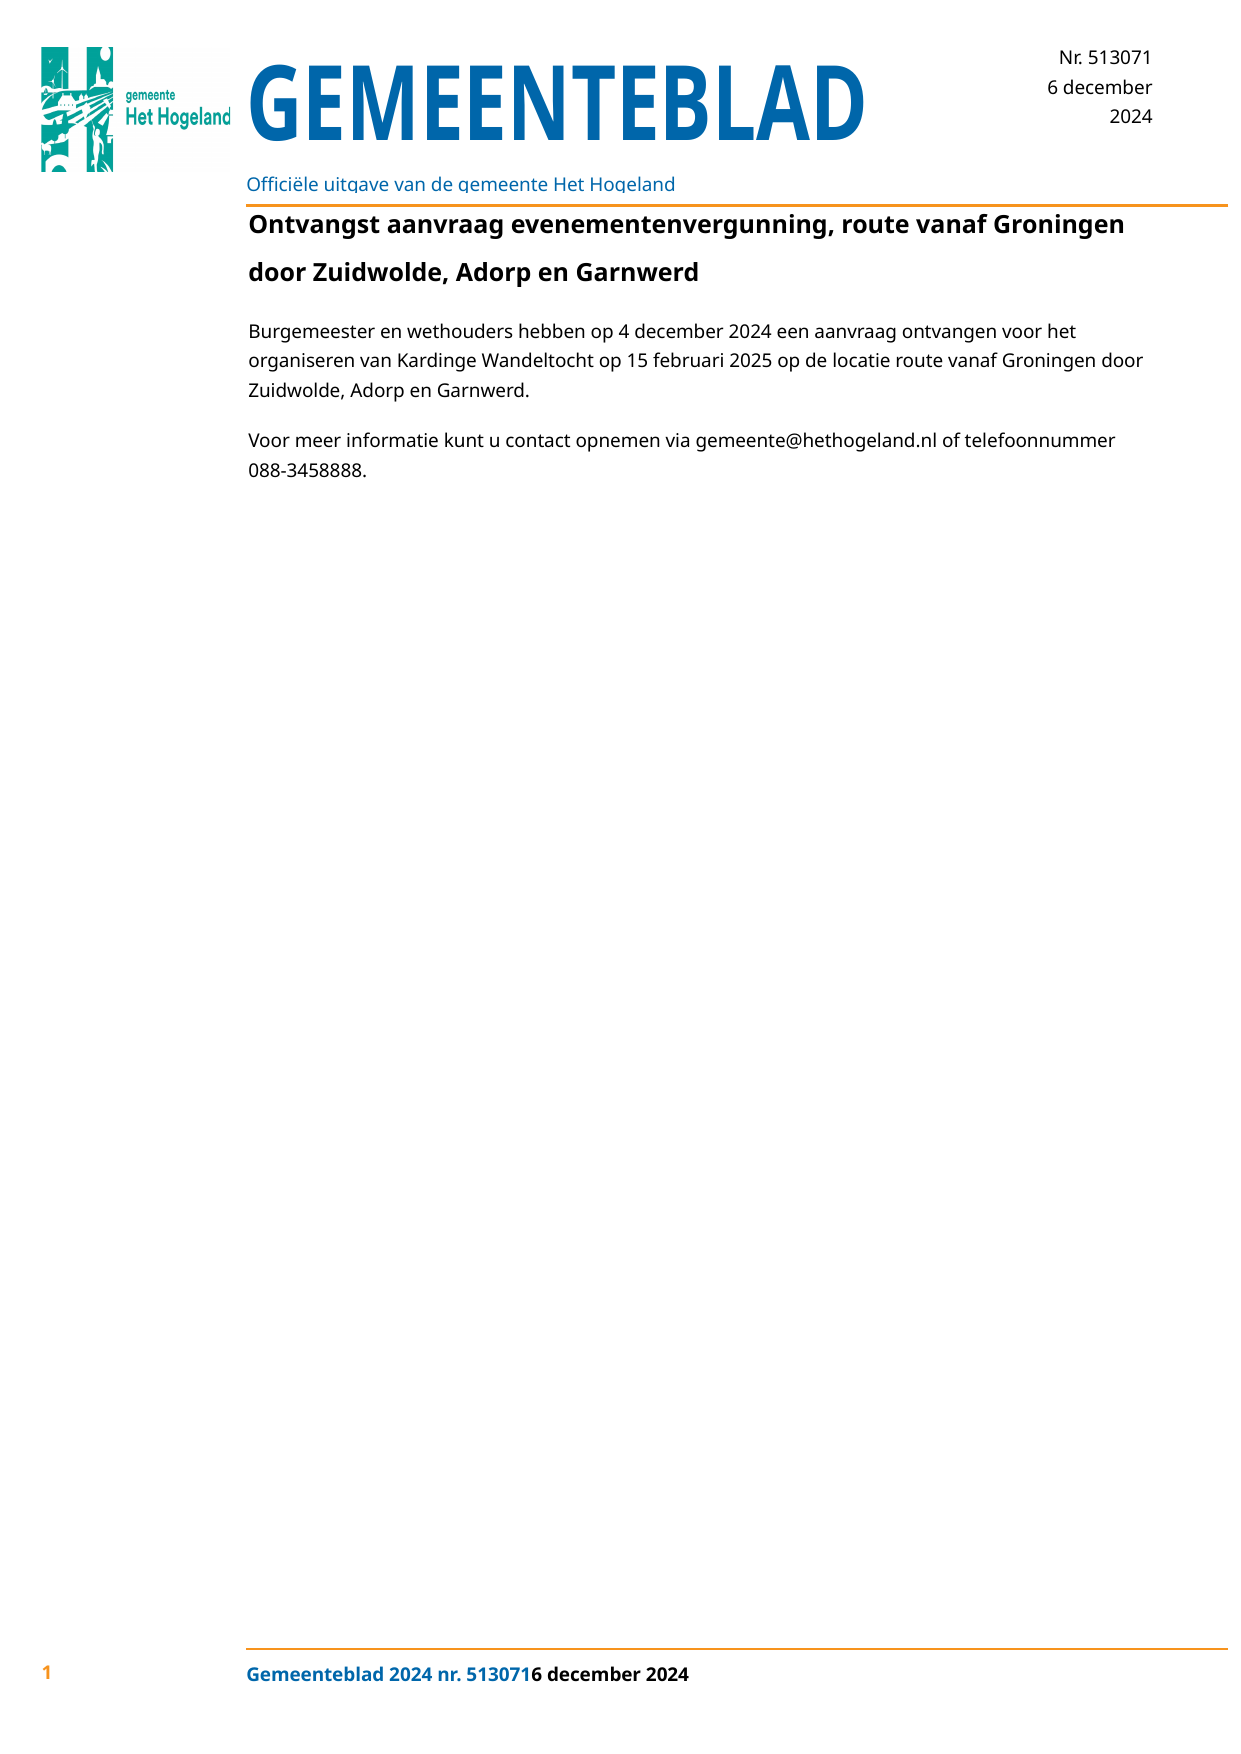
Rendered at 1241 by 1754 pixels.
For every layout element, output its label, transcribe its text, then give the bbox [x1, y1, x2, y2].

text Voor meer informatie kunt u contact opnemen via gemeente@hethogeland.nl of telefoonnummer 088-3458888. [248, 427, 1152, 483]
picture [41, 47, 231, 172]
text Ontvangst aanvraag evenementenvergunning, route vanaf Groningen door Zuidwolde, Adorp en Garnwerd [248, 207, 1152, 288]
text Burgemeester en wethouders hebben op 4 december 2024 een aanvraag ontvangen voor het organiseren van Kardinge Wandeltocht op 15 februari 2025 op de locatie route vanaf Groningen door Zuidwolde, Adorp en Garnwerd. [248, 318, 1152, 403]
